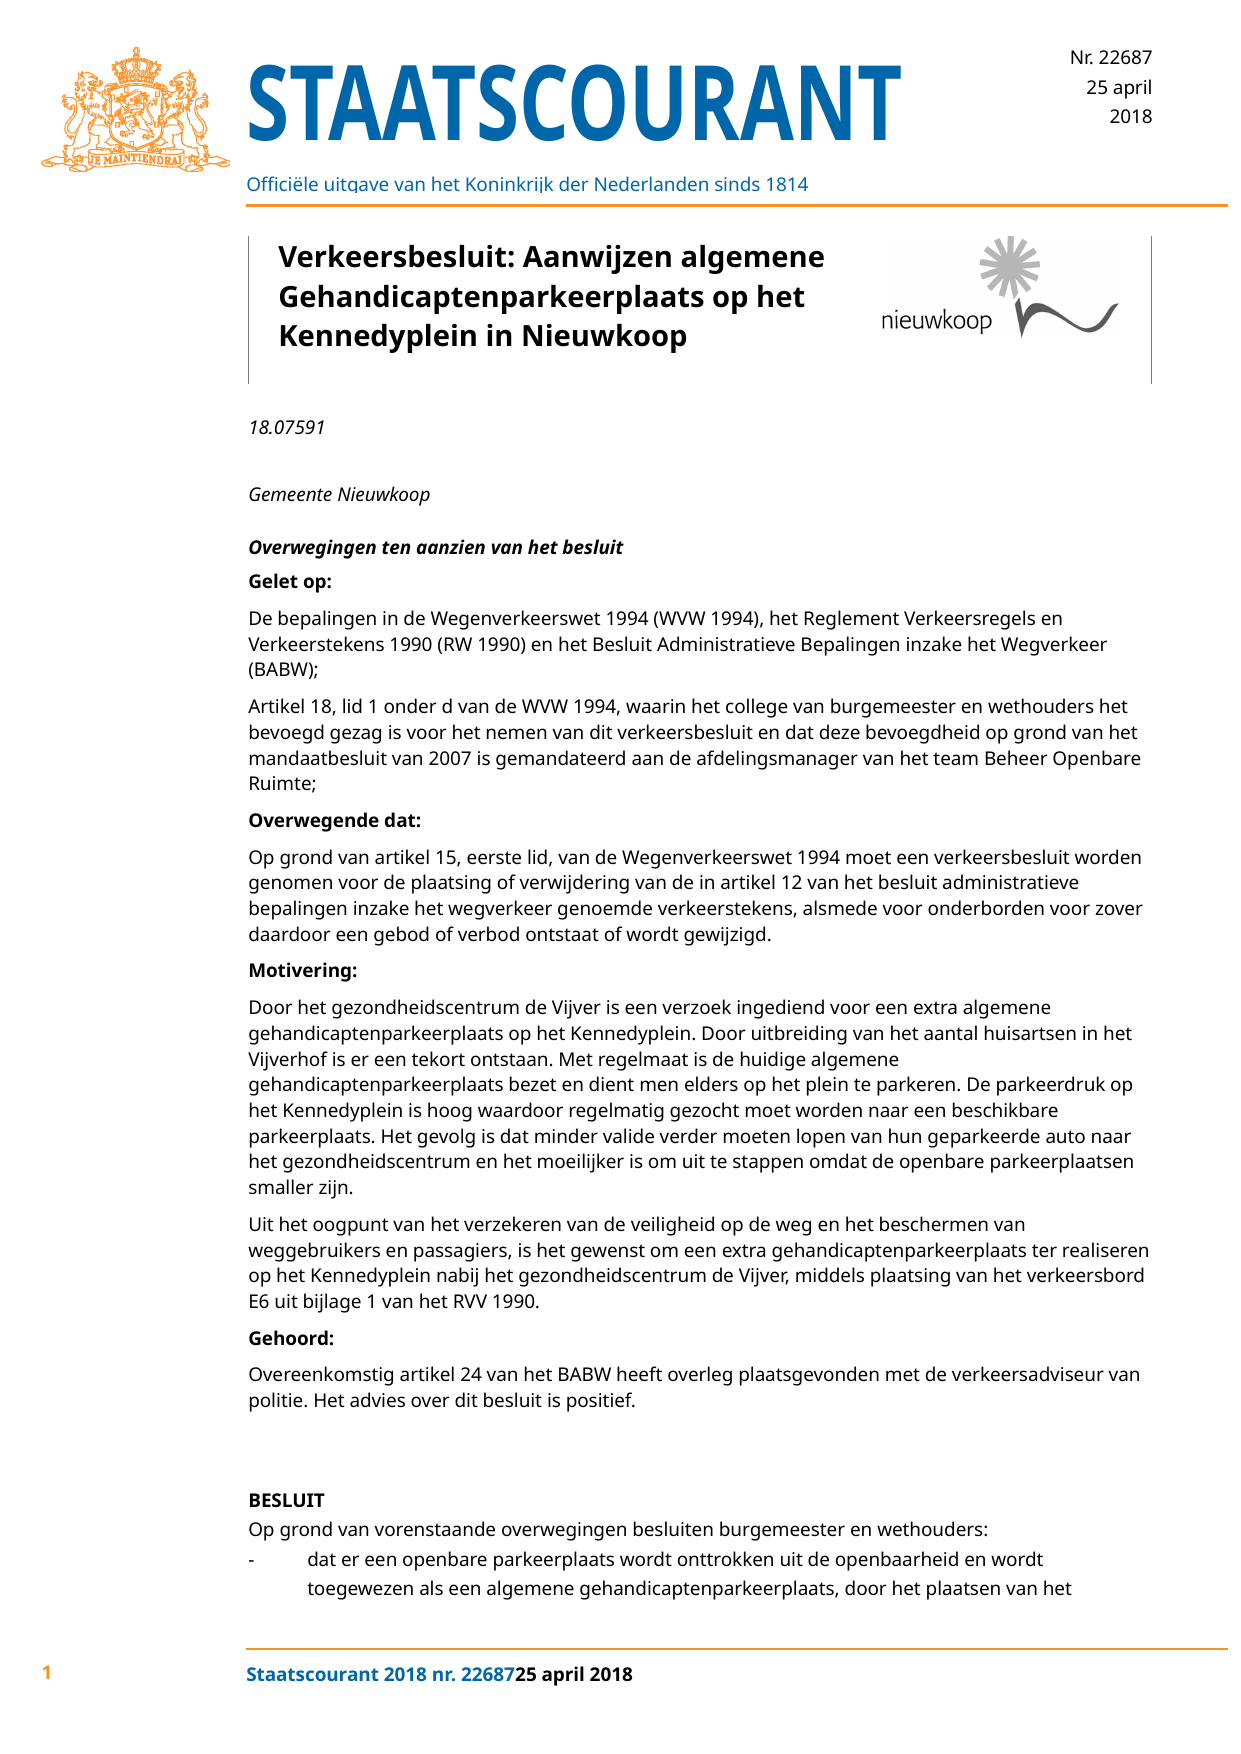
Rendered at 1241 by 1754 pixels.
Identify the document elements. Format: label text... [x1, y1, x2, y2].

text Op grond van artikel 15, eerste lid, van de Wegenverkeerswet 1994 moet een verkeersbesluit worden genomen voor de plaatsing of verwijdering van de in artikel 12 van het besluit administratieve bepalingen inzake het wegverkeer genoemde verkeerstekens, alsmede voor onderborden voor zover daardoor een gebod of verbod ontstaat of wordt gewijzigd. [248, 844, 1152, 947]
text Gehoord: [248, 1325, 1152, 1351]
text Overwegingen ten aanzien van het besluit [248, 534, 1152, 560]
text De bepalingen in de Wegenverkeerswet 1994 (WVW 1994), het Reglement Verkeersregels en Verkeerstekens 1990 (RW 1990) en het Besluit Administratieve Bepalingen inzake het Wegverkeer (BABW); [248, 605, 1152, 682]
text BESLUIT [248, 1487, 1152, 1512]
text Overwegende dat: [248, 807, 1152, 833]
text Uit het oogpunt van het verzekeren van de veiligheid op de weg en het beschermen van weggebruikers en passagiers, is het gewenst om een extra gehandicaptenparkeerplaats ter realiseren op het Kennedyplein nabij het gezondheidscentrum de Vijver, middels plaatsing van het verkeersbord E6 uit bijlage 1 van het RVV 1990. [248, 1211, 1152, 1314]
table_header [850, 236, 1151, 384]
text Overeenkomstig artikel 24 van het BABW heeft overleg plaatsgevonden met de verkeersadviseur van politie. Het advies over dit besluit is positief. [248, 1362, 1152, 1413]
picture [41, 47, 231, 172]
picture [882, 236, 1119, 338]
text Gelet op: [248, 568, 1152, 594]
text Motivering: [248, 958, 1152, 983]
table_header Verkeersbesluit: Aanwijzen algemene Gehandicaptenparkeerplaats op het Kennedyplein in Nieuwkoop [249, 236, 850, 384]
text Op grond van vorenstaande overwegingen besluiten burgemeester en wethouders: [248, 1516, 1152, 1542]
list dat er een openbare parkeerplaats wordt onttrokken uit de openbaarheid en wordt toegewezen als een algemene gehandicaptenparkeerplaats, door het plaatsen van het [248, 1546, 1152, 1601]
text 18.07591 [248, 414, 1152, 440]
text Door het gezondheidscentrum de Vijver is een verzoek ingediend voor een extra algemene gehandicaptenparkeerplaats op het Kennedyplein. Door uitbreiding van het aantal huisartsen in het Vijverhof is er een tekort ontstaan. Met regelmaat is de huidige algemene gehandicaptenparkeerplaats bezet en dient men elders op het plein te parkeren. De parkeerdruk op het Kennedyplein is hoog waardoor regelmatig gezocht moet worden naar een beschikbare parkeerplaats. Het gevolg is dat minder valide verder moeten lopen van hun geparkeerde auto naar het gezondheidscentrum en het moeilijker is om uit te stappen omdat de openbare parkeerplaatsen smaller zijn. [248, 994, 1152, 1200]
text Gemeente Nieuwkoop [248, 482, 1152, 507]
text Artikel 18, lid 1 onder d van de WVW 1994, waarin het college van burgemeester en wethouders het bevoegd gezag is voor het nemen van dit verkeersbesluit en dat deze bevoegdheid op grond van het mandaatbesluit van 2007 is gemandateerd aan de afdelingsmanager van het team Beheer Openbare Ruimte; [248, 693, 1152, 796]
